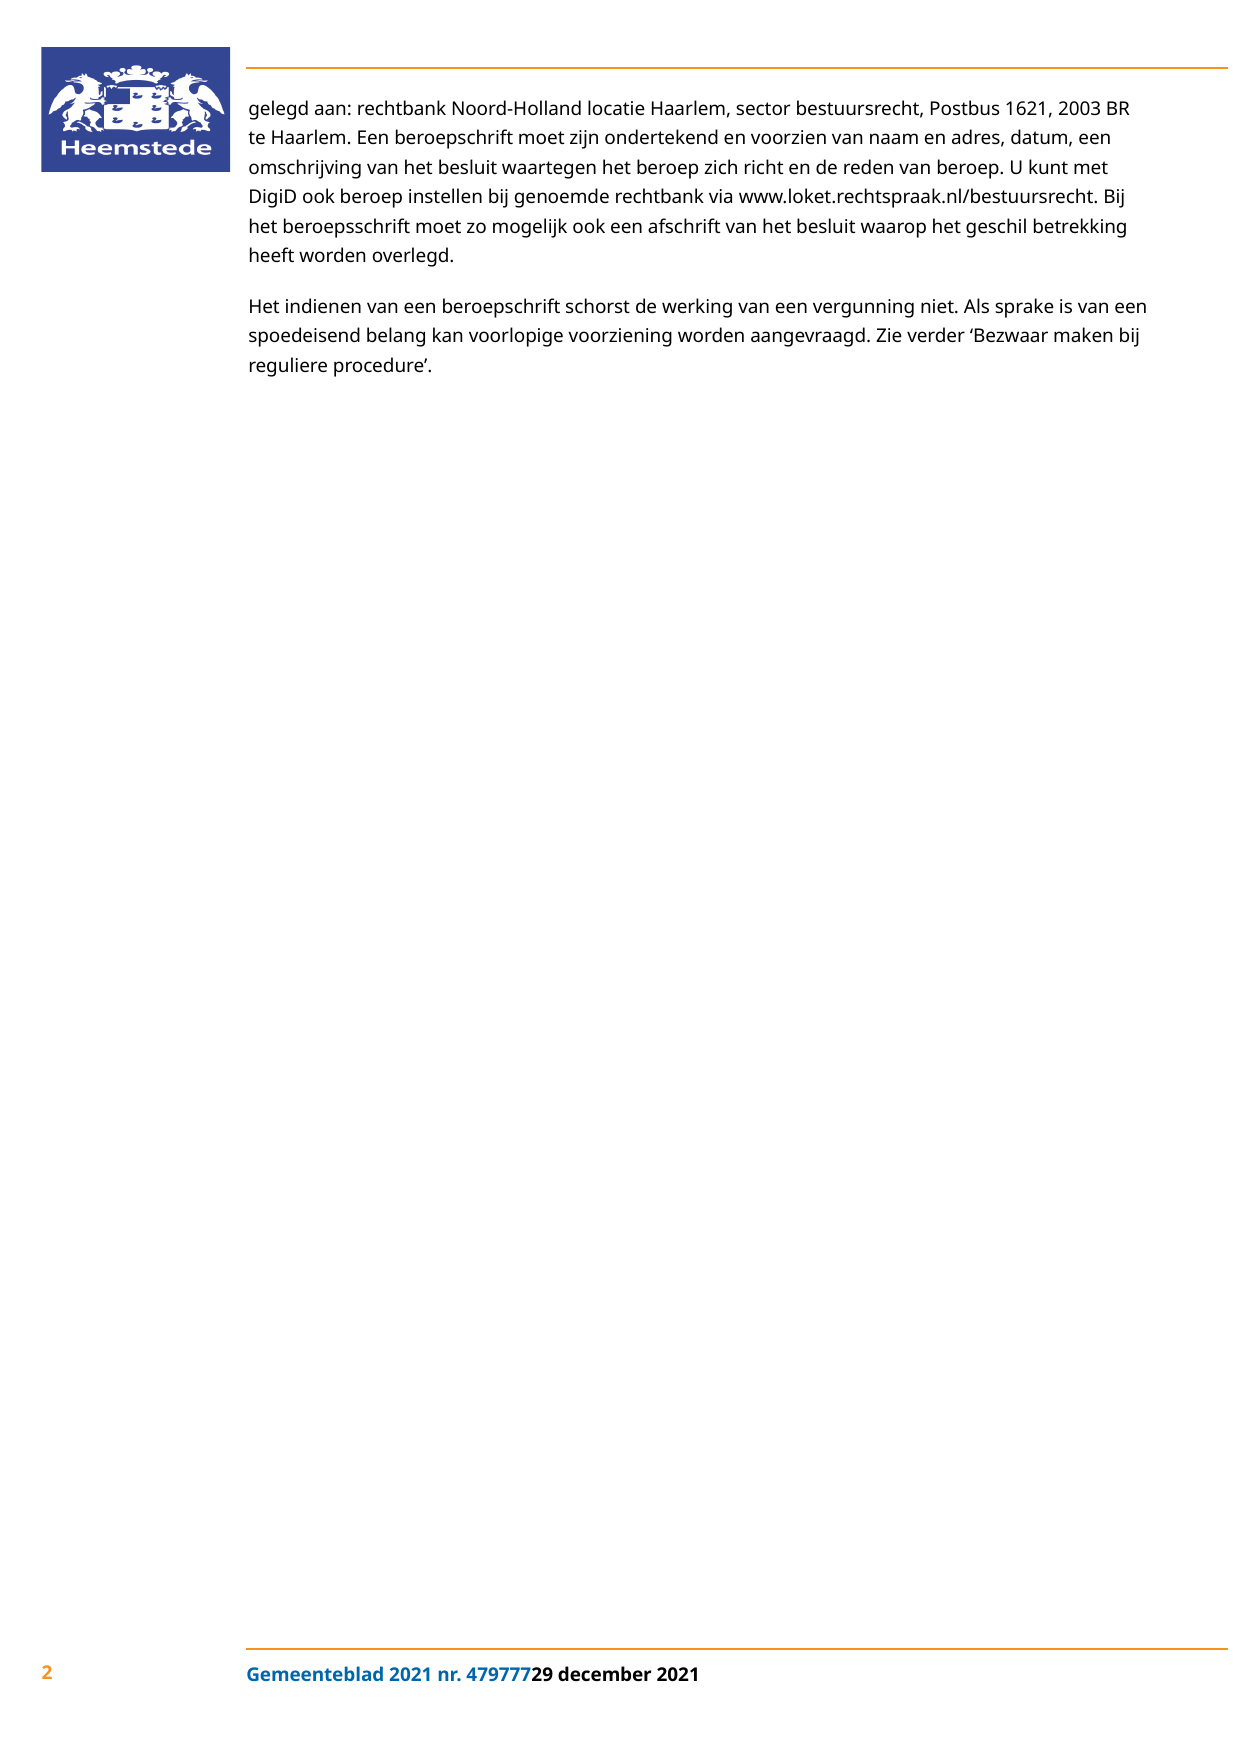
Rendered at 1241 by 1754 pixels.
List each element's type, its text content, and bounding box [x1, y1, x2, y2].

text gelegd aan: rechtbank Noord-Holland locatie Haarlem, sector bestuursrecht, Postbus 1621, 2003 BR te Haarlem. Een beroepschrift moet zijn ondertekend en voorzien van naam en adres, datum, een omschrijving van het besluit waartegen het beroep zich richt en de reden van beroep. U kunt met DigiD ook beroep instellen bij genoemde rechtbank via www.loket.rechtspraak.nl/bestuursrecht. Bij het beroepsschrift moet zo mogelijk ook een afschrift van het besluit waarop het geschil betrekking heeft worden overlegd. [248, 95, 1152, 268]
picture [41, 47, 231, 172]
text Het indienen van een beroepschrift schorst de werking van een vergunning niet. Als sprake is van een spoedeisend belang kan voorlopige voorziening worden aangevraagd. Zie verder ‘Bezwaar maken bij reguliere procedure’. [248, 293, 1152, 378]
